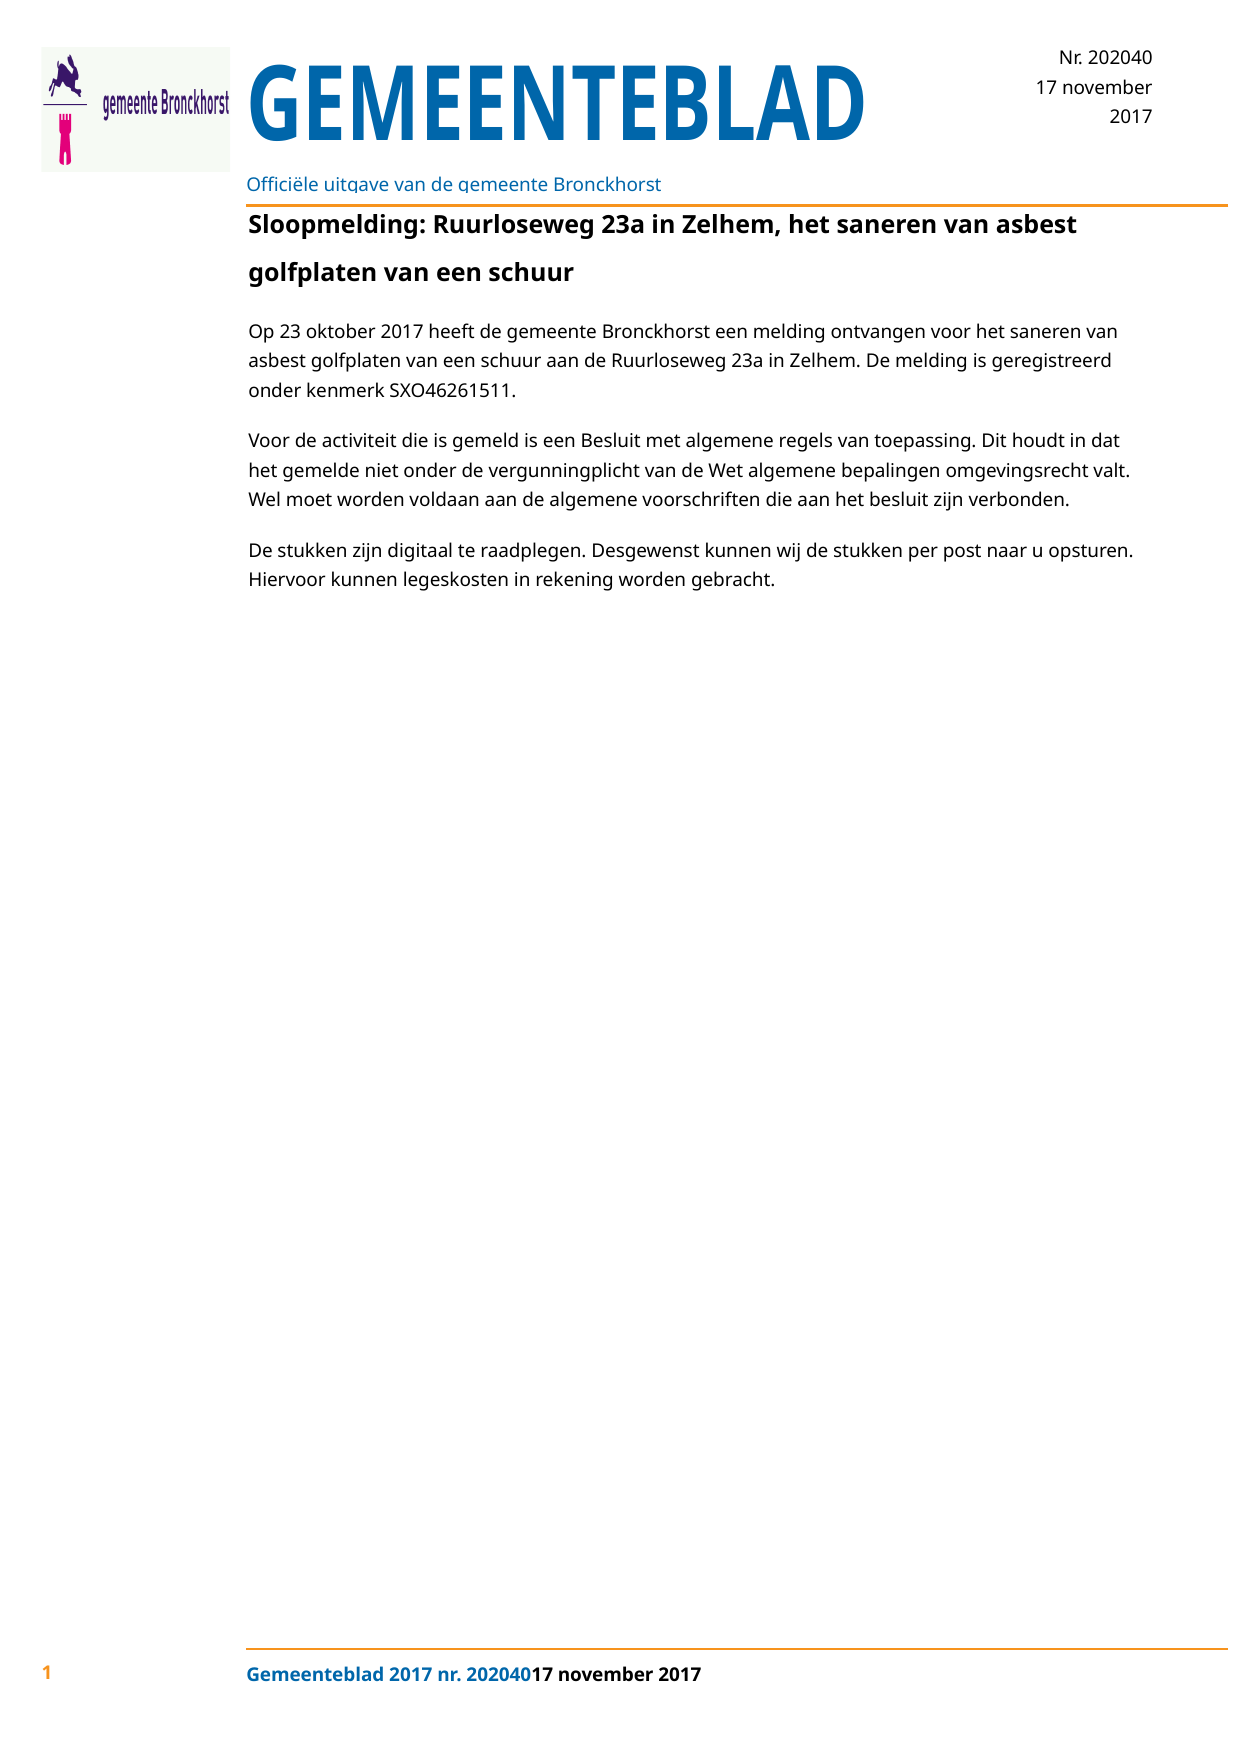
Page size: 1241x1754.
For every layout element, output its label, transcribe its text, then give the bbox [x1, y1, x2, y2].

text De stukken zijn digitaal te raadplegen. Desgewenst kunnen wij de stukken per post naar u opsturen. Hiervoor kunnen legeskosten in rekening worden gebracht. [248, 537, 1152, 592]
text Voor de activiteit die is gemeld is een Besluit met algemene regels van toepassing. Dit houdt in dat het gemelde niet onder de vergunningplicht van de Wet algemene bepalingen omgevingsrecht valt. Wel moet worden voldaan aan de algemene voorschriften die aan het besluit zijn verbonden. [248, 427, 1152, 512]
picture [41, 47, 231, 172]
text Sloopmelding: Ruurloseweg 23a in Zelhem, het saneren van asbest golfplaten van een schuur [248, 207, 1152, 288]
text Op 23 oktober 2017 heeft de gemeente Bronckhorst een melding ontvangen voor het saneren van asbest golfplaten van een schuur aan de Ruurloseweg 23a in Zelhem. De melding is geregistreerd onder kenmerk SXO46261511. [248, 318, 1152, 403]
